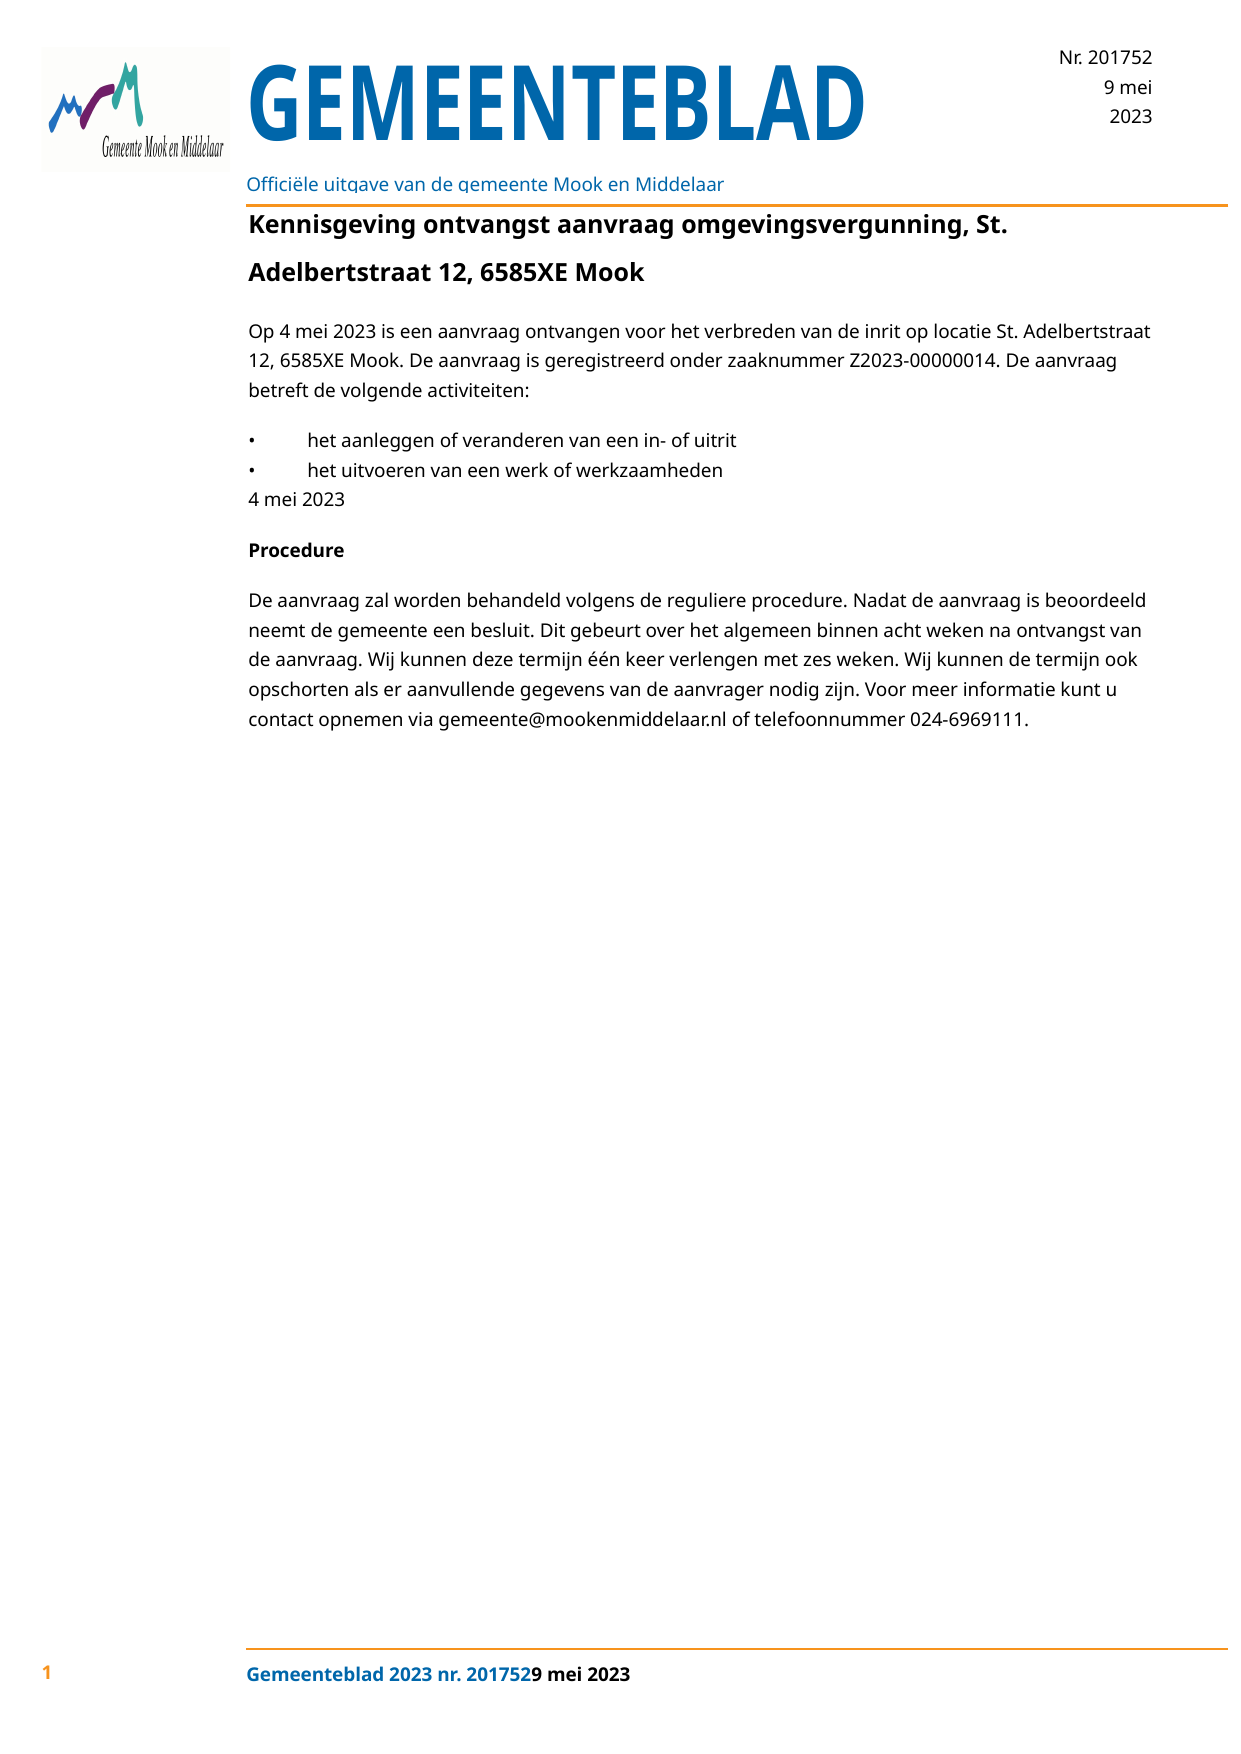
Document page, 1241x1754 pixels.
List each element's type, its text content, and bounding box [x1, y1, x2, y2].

list het aanleggen of veranderen van een in- of uitrit [248, 427, 1152, 453]
picture [41, 47, 231, 172]
list het uitvoeren van een werk of werkzaamheden [248, 457, 1152, 483]
text Kennisgeving ontvangst aanvraag omgevingsvergunning, St. Adelbertstraat 12, 6585XE Mook [248, 207, 1152, 288]
text De aanvraag zal worden behandeld volgens de reguliere procedure. Nadat de aanvraag is beoordeeld neemt de gemeente een besluit. Dit gebeurt over het algemeen binnen acht weken na ontvangst van de aanvraag. Wij kunnen deze termijn één keer verlengen met zes weken. Wij kunnen de termijn ook opschorten als er aanvullende gegevens van de aanvrager nodig zijn. Voor meer informatie kunt u contact opnemen via gemeente@mookenmiddelaar.nl of telefoonnummer 024-6969111. [248, 587, 1152, 732]
text 4 mei 2023 [248, 487, 1152, 512]
text Procedure [248, 537, 1152, 563]
text Op 4 mei 2023 is een aanvraag ontvangen voor het verbreden van de inrit op locatie St. Adelbertstraat 12, 6585XE Mook. De aanvraag is geregistreerd onder zaaknummer Z2023-00000014. De aanvraag betreft de volgende activiteiten: [248, 318, 1152, 403]
